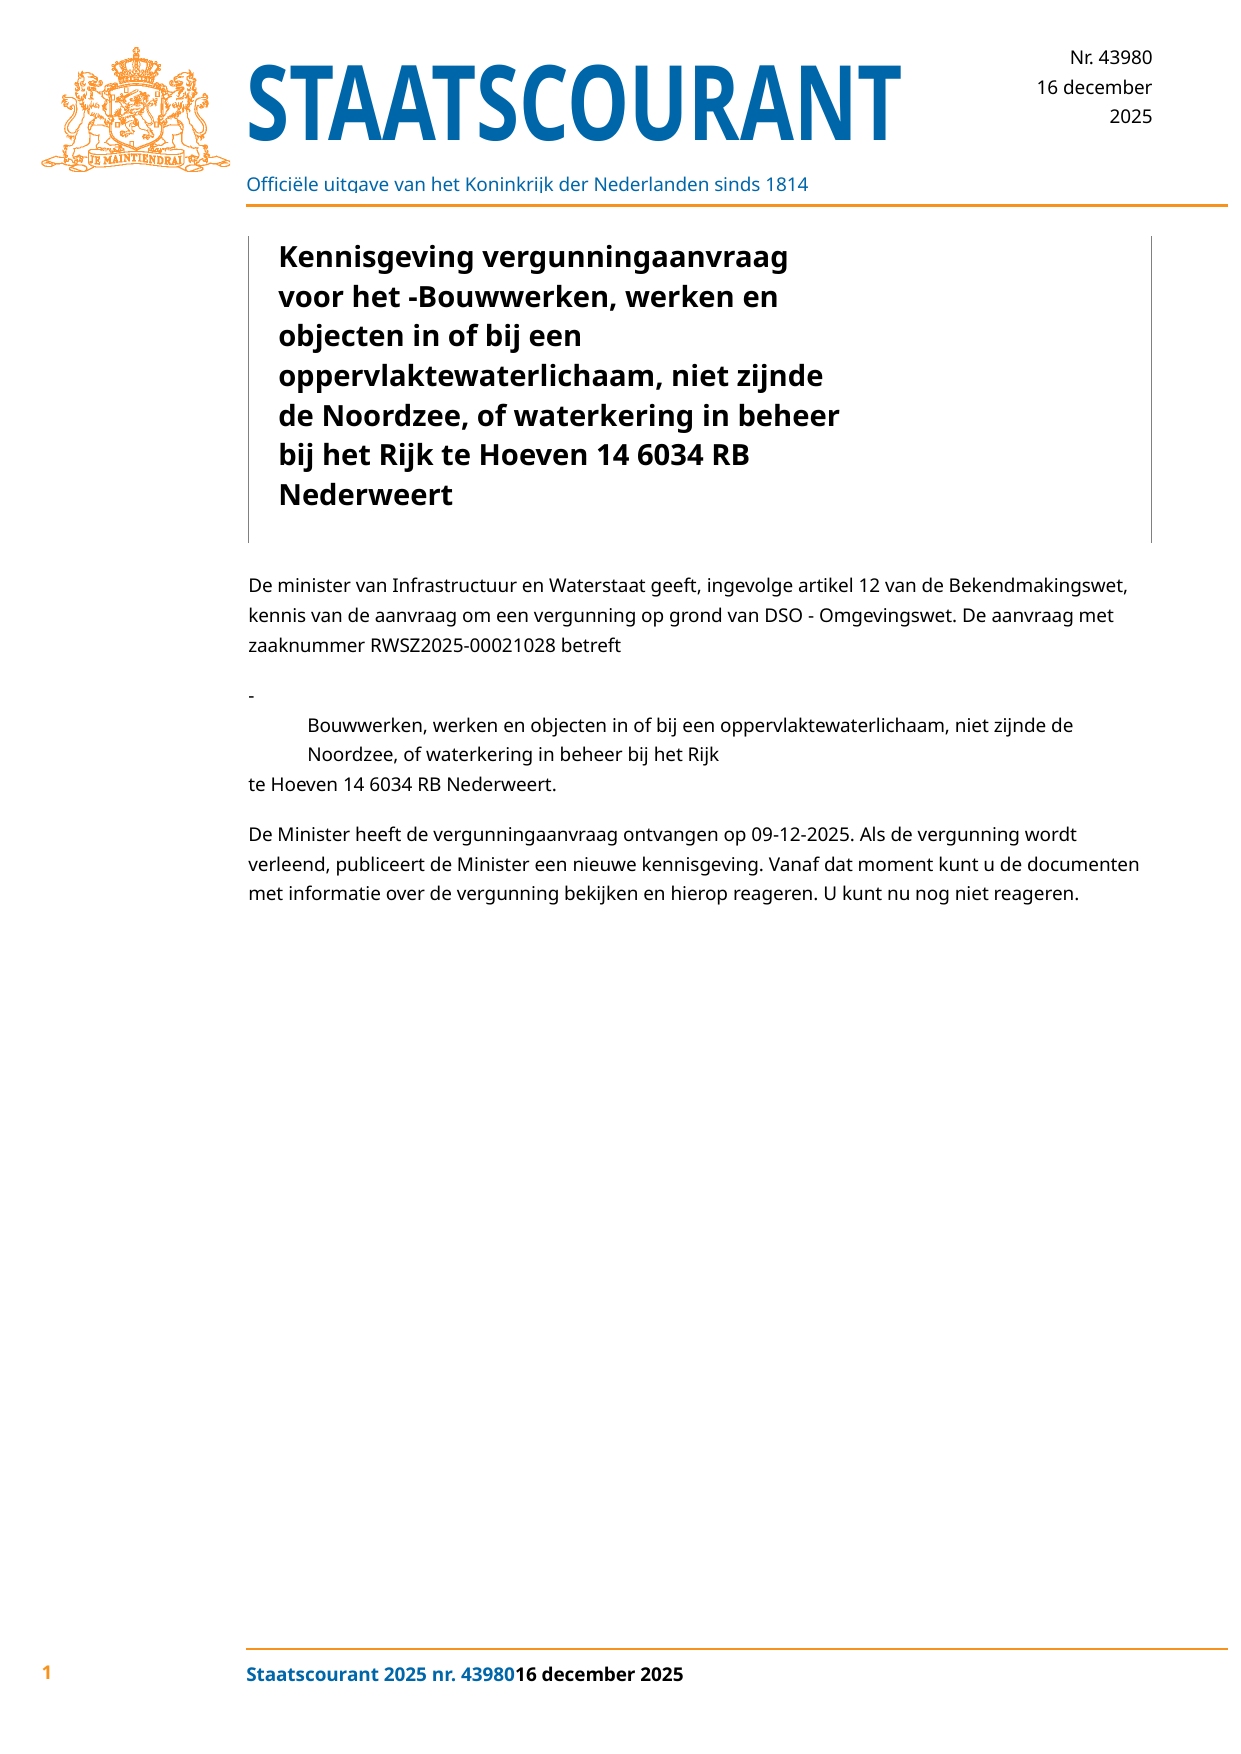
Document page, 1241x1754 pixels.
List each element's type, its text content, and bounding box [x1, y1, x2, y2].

text De minister van Infrastructuur en Waterstaat geeft, ingevolge artikel 12 van de Bekendmakingswet, kennis van de aanvraag om een vergunning op grond van DSO - Omgevingswet. De aanvraag met zaaknummer RWSZ2025-00021028 betreft [248, 573, 1152, 658]
text te Hoeven 14 6034 RB Nederweert. [248, 771, 1152, 797]
list Bouwwerken, werken en objecten in of bij een oppervlaktewaterlichaam, niet zijnde de Noordzee, of waterkering in beheer bij het Rijk [248, 712, 1152, 767]
text De Minister heeft de vergunningaanvraag ontvangen op 09-12-2025. Als de vergunning wordt verleend, publiceert de Minister een nieuwe kennisgeving. Vanaf dat moment kunt u de documenten met informatie over de vergunning bekijken en hierop reageren. U kunt nu nog niet reageren. [248, 821, 1152, 906]
table_header [850, 236, 912, 413]
picture [41, 47, 231, 172]
picture [912, 236, 1090, 414]
table_header [850, 414, 1151, 543]
table_header [1090, 236, 1151, 413]
table_header Kennisgeving vergunningaanvraag voor het -Bouwwerken, werken en objecten in of bij een oppervlaktewaterlichaam, niet zijnde de Noordzee, of waterkering in beheer bij het Rijk te Hoeven 14 6034 RB Nederweert [249, 236, 850, 543]
